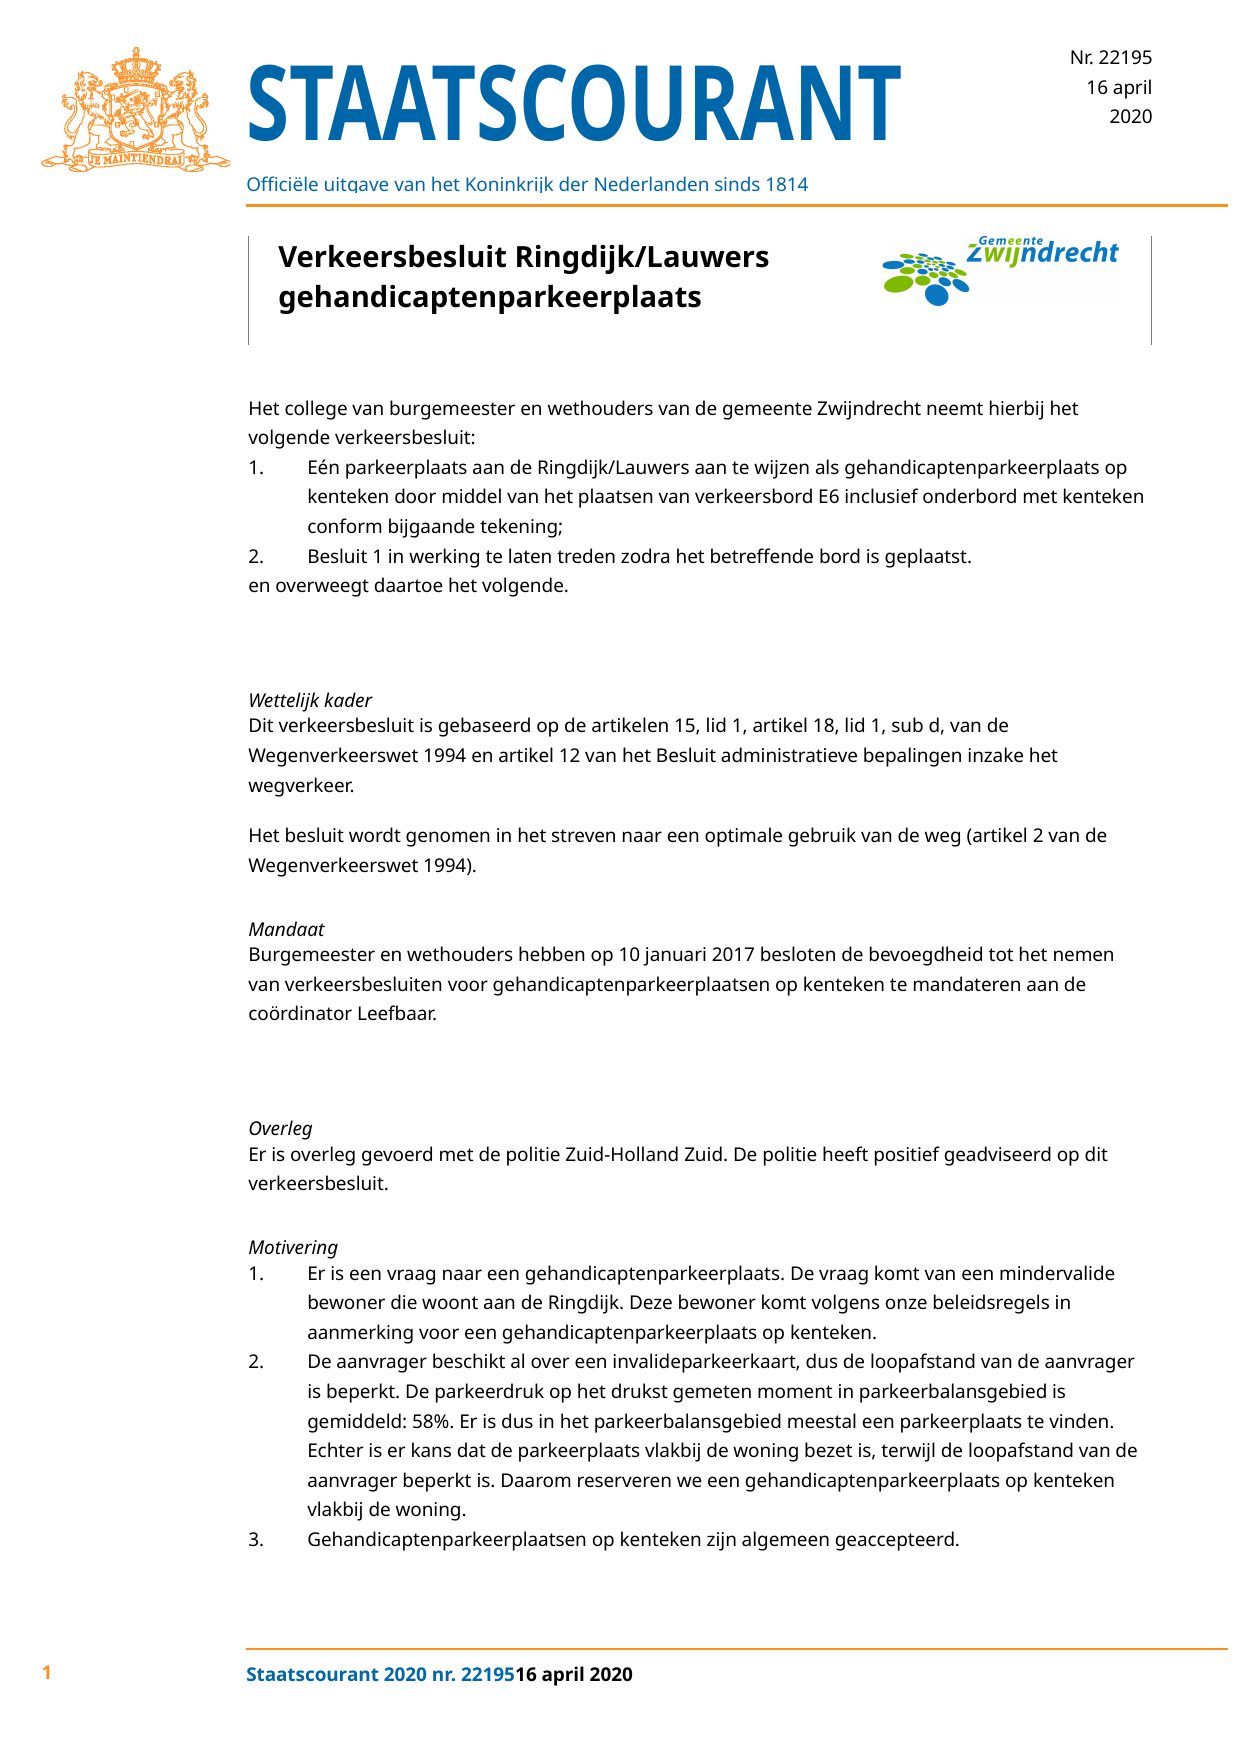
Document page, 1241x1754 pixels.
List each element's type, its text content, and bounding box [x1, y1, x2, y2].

text Het college van burgemeester en wethouders van de gemeente Zwijndrecht neemt hierbij het volgende verkeersbesluit: [248, 395, 1152, 450]
text Mandaat [248, 916, 1152, 941]
table_header [850, 236, 1151, 345]
list Er is een vraag naar een gehandicaptenparkeerplaats. De vraag komt van een mindervalide bewoner die woont aan de Ringdijk. Deze bewoner komt volgens onze beleidsregels in aanmerking voor een gehandicaptenparkeerplaats op kenteken. [248, 1260, 1152, 1345]
picture [41, 47, 231, 172]
text Overleg [248, 1115, 1152, 1141]
text Wettelijk kader [248, 687, 1152, 713]
text Er is overleg gevoerd met de politie Zuid-Holland Zuid. De politie heeft positief geadviseerd op dit verkeersbesluit. [248, 1141, 1152, 1196]
table_header Verkeersbesluit Ringdijk/Lauwers gehandicaptenparkeerplaats [249, 236, 850, 345]
list Besluit 1 in werking te laten treden zodra het betreffende bord is geplaatst. [248, 543, 1152, 569]
list Gehandicaptenparkeerplaatsen op kenteken zijn algemeen geaccepteerd. [248, 1526, 1152, 1552]
picture [882, 236, 1119, 306]
list Eén parkeerplaats aan de Ringdijk/Lauwers aan te wijzen als gehandicaptenparkeerplaats op kenteken door middel van het plaatsen van verkeersbord E6 inclusief onderbord met kenteken conform bijgaande tekening; [248, 454, 1152, 539]
text Het besluit wordt genomen in het streven naar een optimale gebruik van de weg (artikel 2 van de Wegenverkeerswet 1994). [248, 822, 1152, 877]
text Dit verkeersbesluit is gebaseerd op de artikelen 15, lid 1, artikel 18, lid 1, sub d, van de Wegenverkeerswet 1994 en artikel 12 van het Besluit administratieve bepalingen inzake het wegverkeer. [248, 713, 1152, 797]
list De aanvrager beschikt al over een invalideparkeerkaart, dus de loopafstand van de aanvrager is beperkt. De parkeerdruk op het drukst gemeten moment in parkeerbalansgebied is gemiddeld: 58%. Er is dus in het parkeerbalansgebied meestal een parkeerplaats te vinden. Echter is er kans dat de parkeerplaats vlakbij de woning bezet is, terwijl de loopafstand van de aanvrager beperkt is. Daarom reserveren we een gehandicaptenparkeerplaats op kenteken vlakbij de woning. [248, 1349, 1152, 1522]
text en overweegt daartoe het volgende. [248, 572, 1152, 598]
text Motivering [248, 1234, 1152, 1260]
text Burgemeester en wethouders hebben op 10 januari 2017 besloten de bevoegdheid tot het nemen van verkeersbesluiten voor gehandicaptenparkeerplaatsen op kenteken te mandateren aan de coördinator Leefbaar. [248, 941, 1152, 1026]
